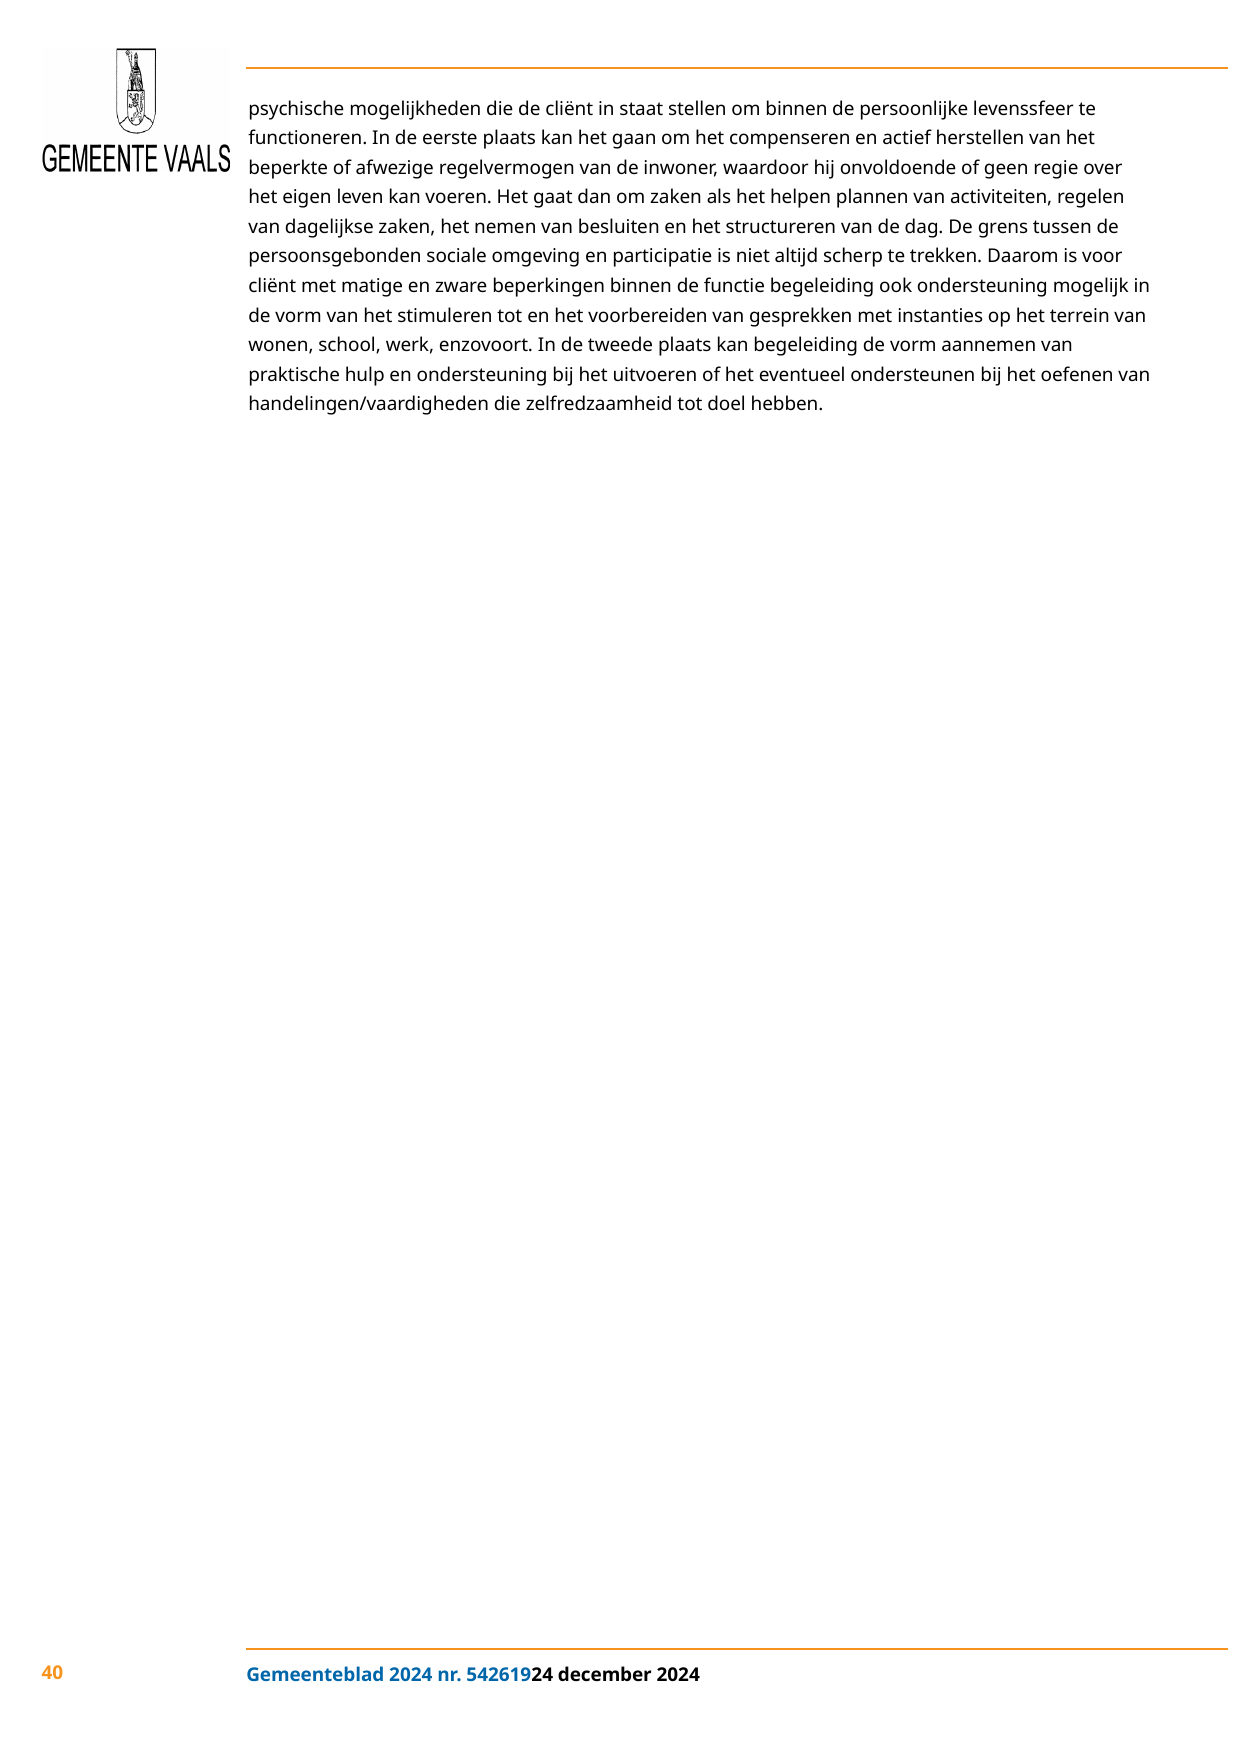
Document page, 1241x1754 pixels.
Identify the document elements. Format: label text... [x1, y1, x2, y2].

text psychische mogelijkheden die de cliënt in staat stellen om binnen de persoonlijke levenssfeer te functioneren. In de eerste plaats kan het gaan om het compenseren en actief herstellen van het beperkte of afwezige regelvermogen van de inwoner, waardoor hij onvoldoende of geen regie over het eigen leven kan voeren. Het gaat dan om zaken als het helpen plannen van activiteiten, regelen van dagelijkse zaken, het nemen van besluiten en het structureren van de dag. De grens tussen de persoonsgebonden sociale omgeving en participatie is niet altijd scherp te trekken. Daarom is voor cliënt met matige en zware beperkingen binnen de functie begeleiding ook ondersteuning mogelijk in de vorm van het stimuleren tot en het voorbereiden van gesprekken met instanties op het terrein van wonen, school, werk, enzovoort. In de tweede plaats kan begeleiding de vorm aannemen van praktische hulp en ondersteuning bij het uitvoeren of het eventueel ondersteunen bij het oefenen van handelingen/vaardigheden die zelfredzaamheid tot doel hebben. [248, 95, 1152, 416]
picture [41, 47, 231, 172]
